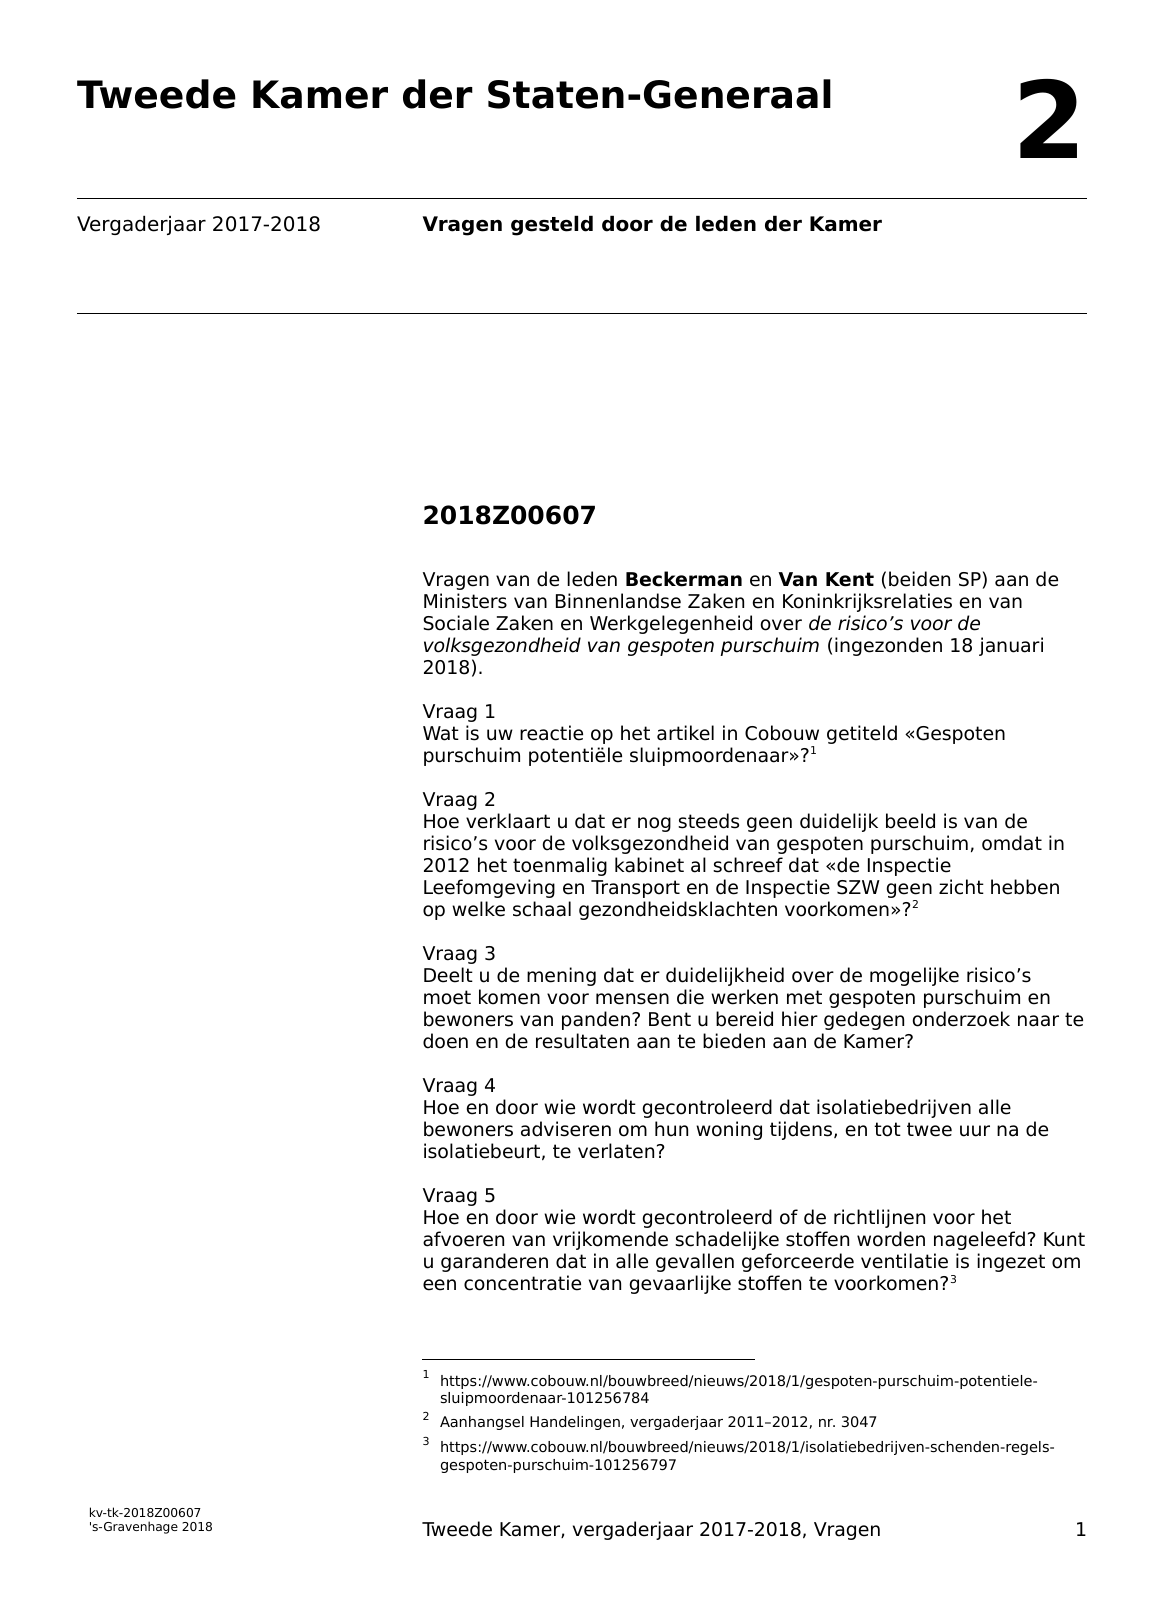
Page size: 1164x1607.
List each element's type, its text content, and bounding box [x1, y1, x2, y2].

text Aanhangsel Handelingen, vergaderjaar 2011–2012, nr. 3047 [422, 1410, 1087, 1432]
text kv-tk-2018Z00607 [88, 1506, 323, 1520]
table_cell Vragen gesteld door de leden der Kamer [422, 199, 1087, 313]
text Deelt u de mening dat er duidelijkheid over de mogelijke risico’s moet komen voor mensen die werken met gespoten purschuim en bewoners van panden? Bent u bereid hier gedegen onderzoek naar te doen en de resultaten aan te bieden aan de Kamer? [422, 965, 1087, 1053]
table_cell Vergaderjaar 2017-2018 [77, 199, 422, 313]
table_header 2 [886, 59, 1087, 198]
text Hoe en door wie wordt gecontroleerd of de richtlijnen voor het afvoeren van vrijkomende schadelijke stoffen worden nageleefd? Kunt u garanderen dat in alle gevallen geforceerde ventilatie is ingezet om een concentratie van gevaarlijke stoffen te voorkomen? [422, 1207, 1087, 1295]
text Vragen van de leden Beckerman en Van Kent (beiden SP) aan de Ministers van Binnenlandse Zaken en Koninkrijksrelaties en van Sociale Zaken en Werkgelegenheid over de risico’s voor de volksgezondheid van gespoten purschuim (ingezonden 18 januari 2018). [422, 569, 1087, 679]
text https://www.cobouw.nl/bouwbreed/nieuws/2018/1/isolatiebedrijven-schenden-regels-gespoten-purschuim-101256797 [422, 1435, 1087, 1474]
text 2018Z00607 [422, 501, 1087, 531]
text Vraag 1 [422, 701, 1087, 723]
text Vraag 3 [422, 943, 1087, 965]
text Wat is uw reactie op het artikel in Cobouw getiteld «Gespoten purschuim potentiële sluipmoordenaar»? [422, 723, 1087, 767]
text Vraag 2 [422, 789, 1087, 811]
text Vraag 5 [422, 1185, 1087, 1207]
text Hoe en door wie wordt gecontroleerd dat isolatiebedrijven alle bewoners adviseren om hun woning tijdens, en tot twee uur na de isolatiebeurt, te verlaten? [422, 1097, 1087, 1163]
table_header Tweede Kamer der Staten-Generaal [77, 59, 886, 198]
text Hoe verklaart u dat er nog steeds geen duidelijk beeld is van de risico’s voor de volksgezondheid van gespoten purschuim, omdat in 2012 het toenmalig kabinet al schreef dat «de Inspectie Leefomgeving en Transport en de Inspectie SZW geen zicht hebben op welke schaal gezondheidsklachten voorkomen»? [422, 811, 1087, 921]
text Vraag 4 [422, 1075, 1087, 1097]
text 's-Gravenhage 2018 [88, 1520, 323, 1534]
text https://www.cobouw.nl/bouwbreed/nieuws/2018/1/gespoten-purschuim-potentiele-sluipmoordenaar-101256784 [422, 1368, 1087, 1407]
